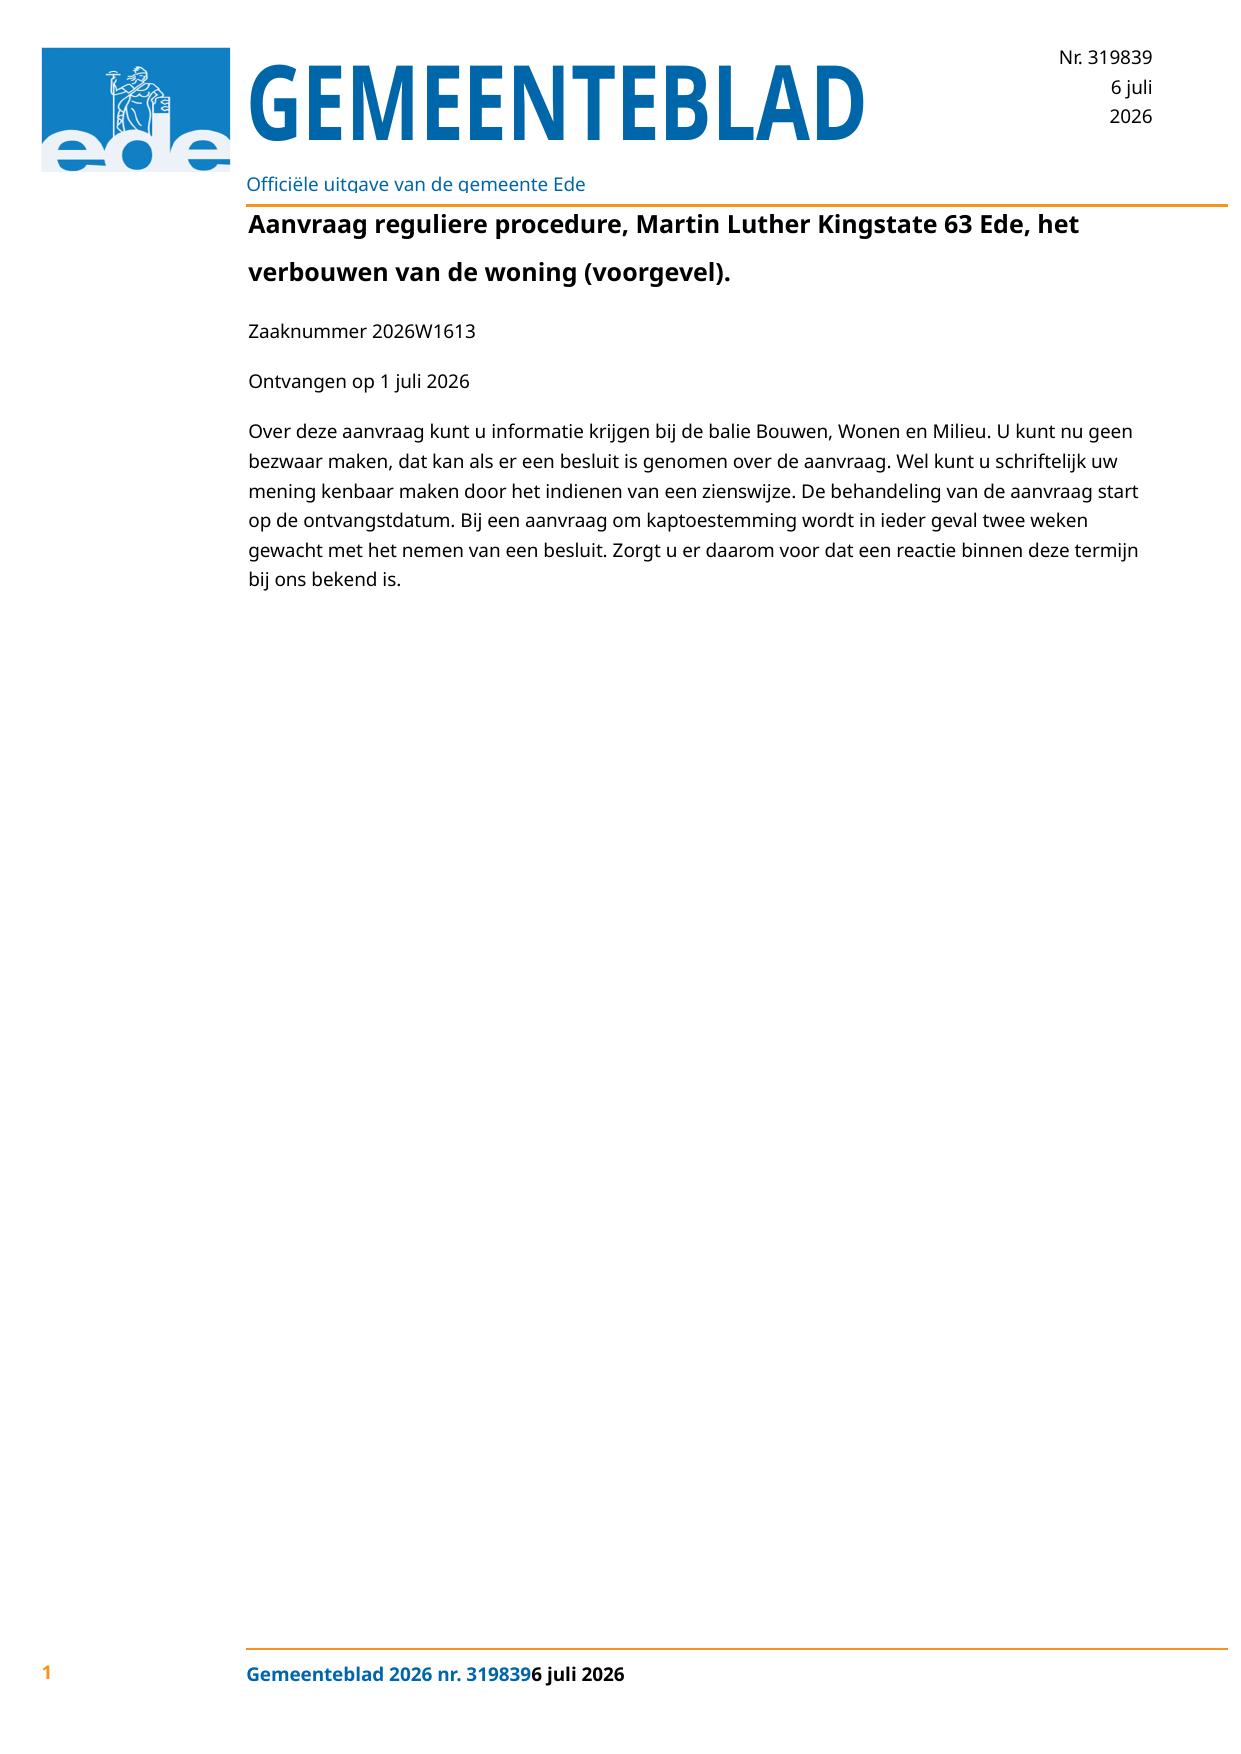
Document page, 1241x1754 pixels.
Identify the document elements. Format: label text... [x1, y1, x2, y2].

picture [41, 47, 231, 172]
text Ontvangen op 1 juli 2026 [248, 368, 1152, 394]
text Aanvraag reguliere procedure, Martin Luther Kingstate 63 Ede, het verbouwen van de woning (voorgevel). [248, 207, 1152, 288]
text Zaaknummer 2026W1613 [248, 318, 1152, 344]
text Over deze aanvraag kunt u informatie krijgen bij de balie Bouwen, Wonen en Milieu. U kunt nu geen bezwaar maken, dat kan als er een besluit is genomen over de aanvraag. Wel kunt u schriftelijk uw mening kenbaar maken door het indienen van een zienswijze. De behandeling van de aanvraag start op de ontvangstdatum. Bij een aanvraag om kaptoestemming wordt in ieder geval twee weken gewacht met het nemen van een besluit. Zorgt u er daarom voor dat een reactie binnen deze termijn bij ons bekend is. [248, 419, 1152, 592]
